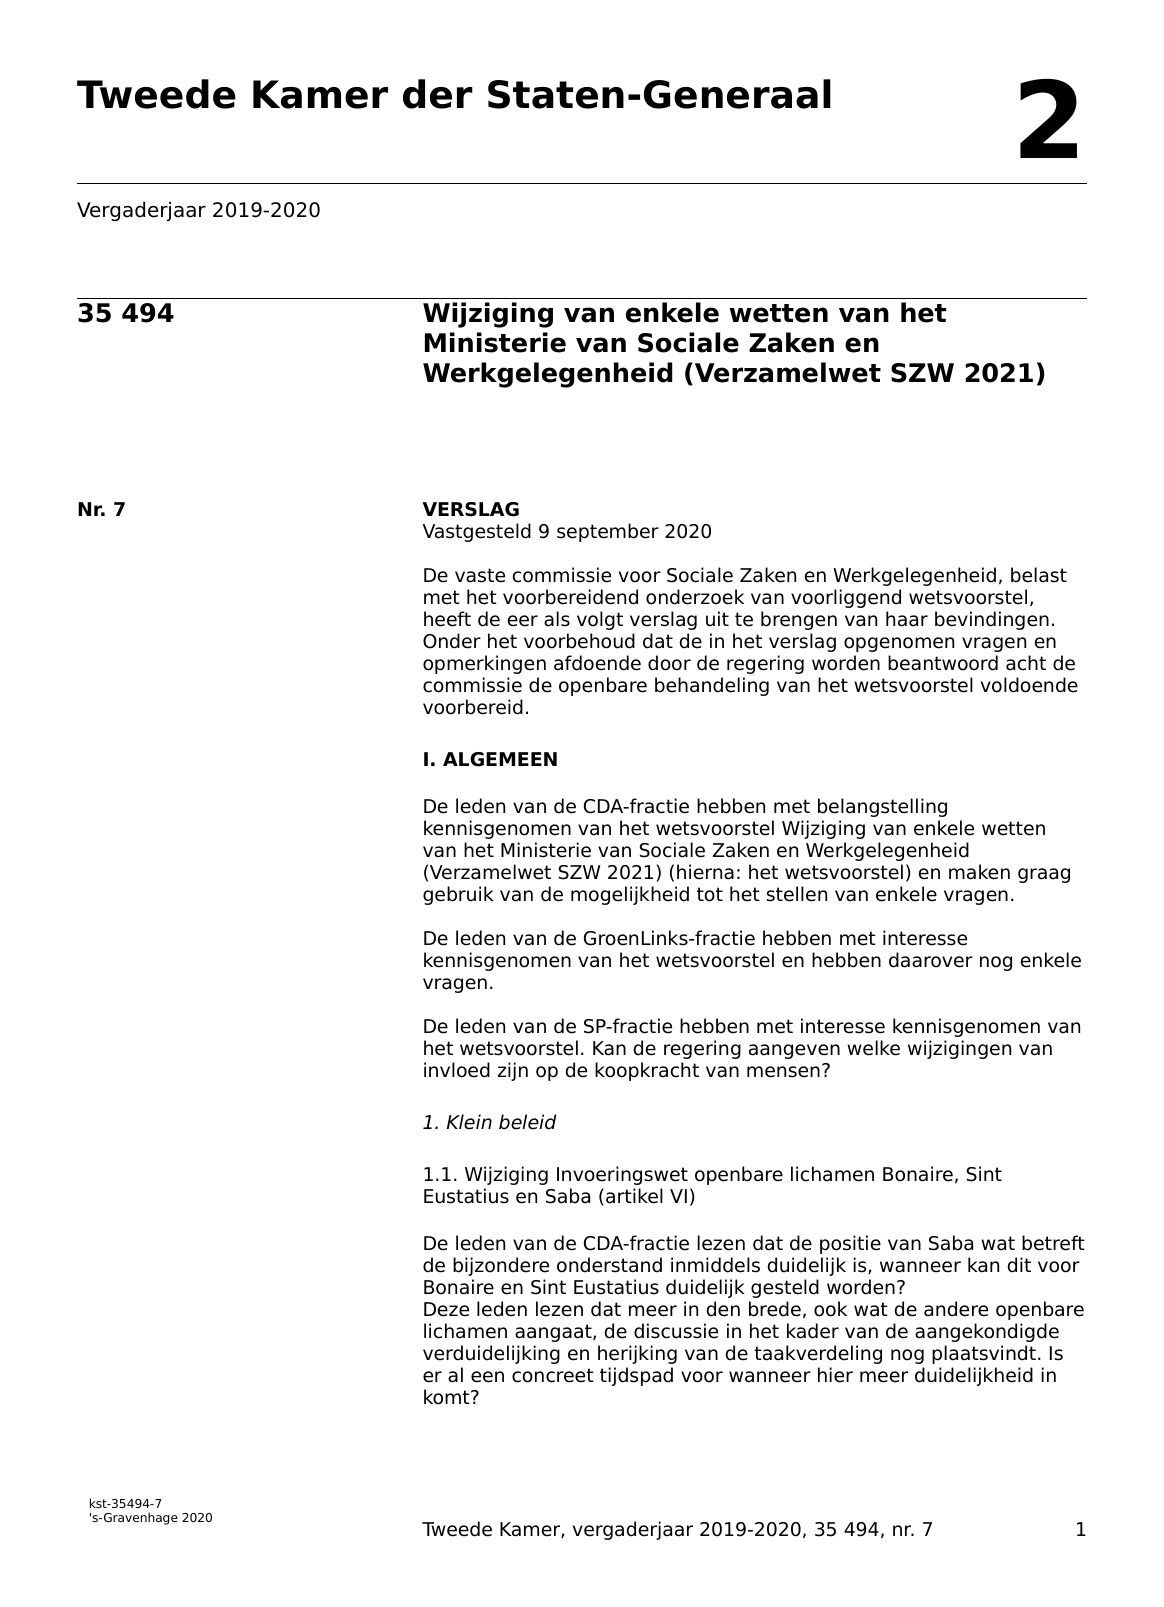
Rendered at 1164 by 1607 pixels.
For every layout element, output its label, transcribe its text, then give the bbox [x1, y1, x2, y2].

text De vaste commissie voor Sociale Zaken en Werkgelegenheid, belast met het voorbereidend onderzoek van voorliggend wetsvoorstel, heeft de eer als volgt verslag uit te brengen van haar bevindingen. Onder het voorbehoud dat de in het verslag opgenomen vragen en opmerkingen afdoende door de regering worden beantwoord acht de commissie de openbare behandeling van het wetsvoorstel voldoende voorbereid. [422, 565, 1087, 719]
table_header Tweede Kamer der Staten-Generaal [77, 59, 886, 183]
subtitle 1. Klein beleid [422, 1112, 1087, 1134]
text De leden van de CDA-fractie lezen dat de positie van Saba wat betreft de bijzondere onderstand inmiddels duidelijk is, wanneer kan dit voor Bonaire en Sint Eustatius duidelijk gesteld worden? [422, 1233, 1087, 1299]
table_header 2 [886, 59, 1087, 183]
subtitle 35 494 Wijziging van enkele wetten van het Ministerie van Sociale Zaken en Werkgelegenheid (Verzamelwet SZW 2021) [77, 299, 1087, 388]
text De leden van de GroenLinks-fractie hebben met interesse kennisgenomen van het wetsvoorstel en hebben daarover nog enkele vragen. [422, 928, 1087, 994]
text kst-35494-7 [88, 1497, 323, 1511]
text De leden van de SP-fractie hebben met interesse kennisgenomen van het wetsvoorstel. Kan de regering aangeven welke wijzigingen van invloed zijn op de koopkracht van mensen? [422, 1016, 1087, 1082]
table_cell Vergaderjaar 2019-2020 [77, 184, 1087, 298]
subtitle I. ALGEMEEN [422, 749, 1087, 771]
text 's-Gravenhage 2020 [88, 1511, 323, 1525]
subtitle Nr. 7 VERSLAG [77, 499, 1087, 521]
text Vastgesteld 9 september 2020 [422, 521, 1087, 543]
text De leden van de CDA-fractie hebben met belangstelling kennisgenomen van het wetsvoorstel Wijziging van enkele wetten van het Ministerie van Sociale Zaken en Werkgelegenheid (Verzamelwet SZW 2021) (hierna: het wetsvoorstel) en maken graag gebruik van de mogelijkheid tot het stellen van enkele vragen. [422, 796, 1087, 906]
subtitle 1.1. Wijziging Invoeringswet openbare lichamen Bonaire, Sint Eustatius en Saba (artikel VI) [422, 1164, 1087, 1208]
text Deze leden lezen dat meer in den brede, ook wat de andere openbare lichamen aangaat, de discussie in het kader van de aangekondigde verduidelijking en herijking van de taakverdeling nog plaatsvindt. Is er al een concreet tijdspad voor wanneer hier meer duidelijkheid in komt? [422, 1299, 1087, 1409]
